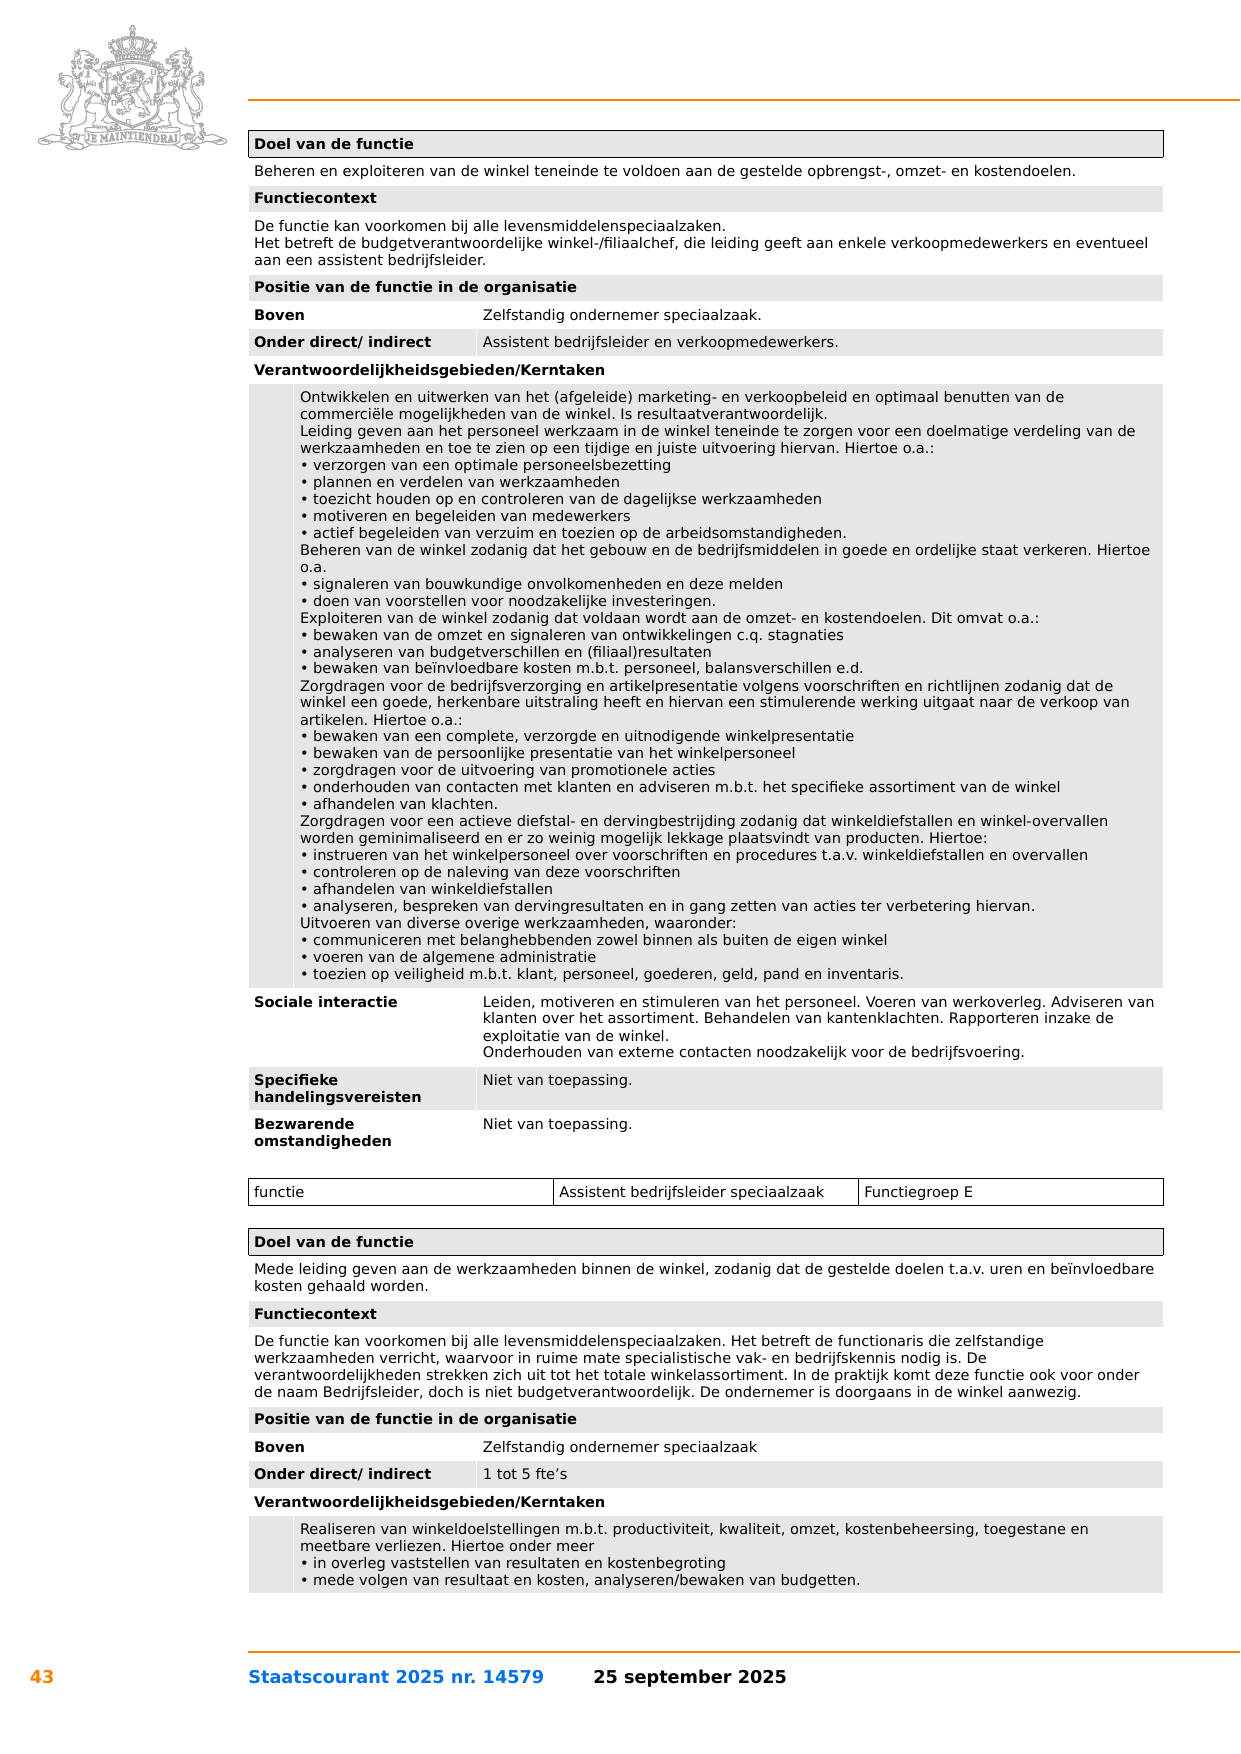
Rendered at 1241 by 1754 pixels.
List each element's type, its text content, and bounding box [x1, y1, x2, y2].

table_cell Onder direct/ indirect [249, 1461, 476, 1488]
table_header Functiegroep E [859, 1179, 1163, 1205]
table_cell De functie kan voorkomen bij alle levensmiddelenspeciaalzaken. Het betreft de functionaris die zelfstandige werkzaamheden verricht, waarvoor in ruime mate specialistische vak- en bedrijfskennis nodig is. De verantwoordelijkheden strekken zich uit tot het totale winkelassortiment. In de praktijk komt deze functie ook voor onder de naam Bedrijfsleider, doch is niet budgetverantwoordelijk. De ondernemer is doorgaans in de winkel aanwezig. [249, 1328, 1163, 1406]
table_cell Mede leiding geven aan de werkzaamheden binnen de winkel, zodanig dat de gestelde doelen t.a.v. uren en beïnvloedbare kosten gehaald worden. [249, 1256, 1163, 1300]
table_cell Ontwikkelen en uitwerken van het (afgeleide) marketing- en verkoopbeleid en optimaal benutten van de commerciële mogelijkheden van de winkel. Is resultaatverantwoordelijk. Leiding geven aan het personeel werkzaam in de winkel teneinde te zorgen voor een doelmatige verdeling van de werkzaamheden en toe te zien op een tijdige en juiste uitvoering hiervan. Hiertoe o.a.: • verzorgen van een optimale personeelsbezetting • plannen en verdelen van werkzaamheden • toezicht houden op en controleren van de dagelijkse werkzaamheden • motiveren en begeleiden van medewerkers • actief begeleiden van verzuim en toezien op de arbeidsomstandigheden. Beheren van de winkel zodanig dat het gebouw en de bedrijfsmiddelen in goede en ordelijke staat verkeren. Hiertoe o.a. • signaleren van bouwkundige onvolkomenheden en deze melden • doen van voorstellen voor noodzakelijke investeringen. Exploiteren van de winkel zodanig dat voldaan wordt aan de omzet- en kostendoelen. Dit omvat o.a.: • bewaken van de omzet en signaleren van ontwikkelingen c.q. stagnaties • analyseren van budgetverschillen en (filiaal)resultaten • bewaken van beïnvloedbare kosten m.b.t. personeel, balansverschillen e.d. Zorgdragen voor de bedrijfsverzorging en artikelpresentatie volgens voorschriften en richtlijnen zodanig dat de winkel een goede, herkenbare uitstraling heeft en hiervan een stimulerende werking uitgaat naar de verkoop van artikelen. Hiertoe o.a.: • bewaken van een complete, verzorgde en uitnodigende winkelpresentatie • bewaken van de persoonlijke presentatie van het winkelpersoneel • zorgdragen voor de uitvoering van promotionele acties • onderhouden van contacten met klanten en adviseren m.b.t. het specifieke assortiment van de winkel • afhandelen van klachten. Zorgdragen voor een actieve diefstal- en dervingbestrijding zodanig dat winkeldiefstallen en winkel-overvallen worden geminimaliseerd en er zo weinig mogelijk lekkage plaatsvindt van producten. Hiertoe: • instrueren van het winkelpersoneel over voorschriften en procedures t.a.v. winkeldiefstallen en overvallen • controleren op de naleving van deze voorschriften • afhandelen van winkeldiefstallen • analyseren, bespreken van dervingresultaten en in gang zetten van acties ter verbetering hiervan. Uitvoeren van diverse overige werkzaamheden, waaronder: • communiceren met belanghebbenden zowel binnen als buiten de eigen winkel • voeren van de algemene administratie • toezien op veiligheid m.b.t. klant, personeel, goederen, geld, pand en inventaris. [294, 384, 1163, 988]
table_cell Positie van de functie in de organisatie [249, 1407, 1163, 1433]
table_cell Onder direct/ indirect [249, 329, 476, 356]
table_header Doel van de functie [249, 131, 1163, 157]
table_cell De functie kan voorkomen bij alle levensmiddelenspeciaalzaken. Het betreft de budgetverantwoordelijke winkel-/filiaalchef, die leiding geeft aan enkele verkoopmedewerkers en eventueel aan een assistent bedrijfsleider. [249, 213, 1163, 273]
table_header Assistent bedrijfsleider speciaalzaak [554, 1179, 858, 1205]
table_cell Zelfstandig ondernemer speciaalzaak. [477, 302, 1163, 328]
table_cell Zelfstandig ondernemer speciaalzaak [477, 1434, 1163, 1460]
table_cell Verantwoordelijkheidsgebieden/Kerntaken [249, 1489, 1163, 1515]
table_cell [249, 1516, 293, 1593]
table_cell Beheren en exploiteren van de winkel teneinde te voldoen aan de gestelde opbrengst-, omzet- en kostendoelen. [249, 158, 1163, 185]
table_cell Specifieke handelingsvereisten [249, 1067, 476, 1110]
picture [38, 25, 227, 150]
table_header Doel van de functie [249, 1229, 1163, 1255]
table_cell Bezwarende omstandigheden [249, 1111, 476, 1155]
table_cell Assistent bedrijfsleider en verkoopmedewerkers. [477, 329, 1163, 356]
table_cell Positie van de functie in de organisatie [249, 275, 1163, 301]
table_cell Realiseren van winkeldoelstellingen m.b.t. productiviteit, kwaliteit, omzet, kostenbeheersing, toegestane en meetbare verliezen. Hiertoe onder meer • in overleg vaststellen van resultaten en kostenbegroting • mede volgen van resultaat en kosten, analyseren/bewaken van budgetten. [294, 1516, 1163, 1593]
table_cell [249, 384, 293, 988]
table_cell 1 tot 5 fte’s [477, 1461, 1163, 1488]
table_header functie [249, 1179, 553, 1205]
table_cell Niet van toepassing. [477, 1111, 1163, 1155]
table_cell Functiecontext [249, 1301, 1163, 1327]
table_cell Functiecontext [249, 186, 1163, 212]
table_cell Sociale interactie [249, 989, 476, 1066]
table_cell Niet van toepassing. [477, 1067, 1163, 1110]
table_cell Boven [249, 1434, 476, 1460]
table_cell Leiden, motiveren en stimuleren van het personeel. Voeren van werkoverleg. Adviseren van klanten over het assortiment. Behandelen van kantenklachten. Rapporteren inzake de exploitatie van de winkel. Onderhouden van externe contacten noodzakelijk voor de bedrijfsvoering. [477, 989, 1163, 1066]
table_cell Verantwoordelijkheidsgebieden/Kerntaken [249, 357, 1163, 383]
table_cell Boven [249, 302, 476, 328]
